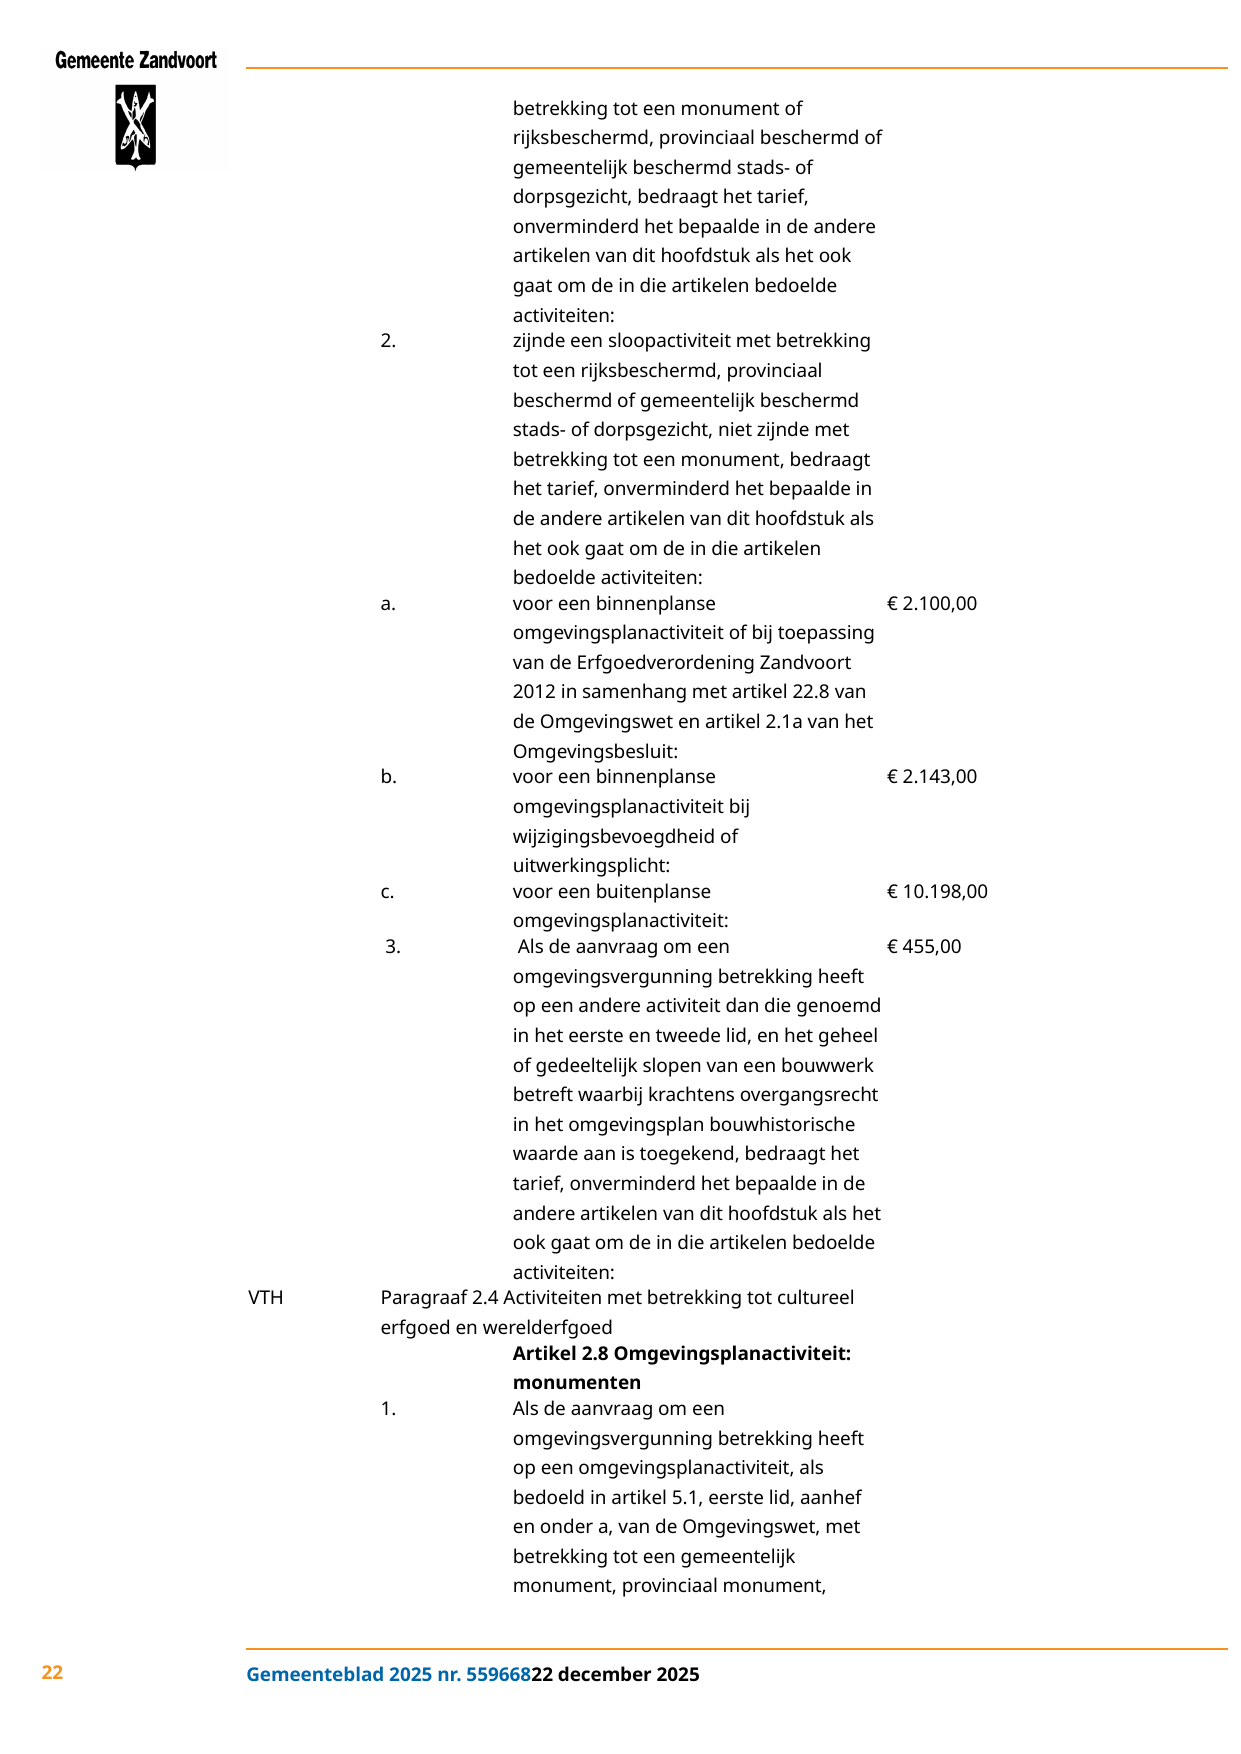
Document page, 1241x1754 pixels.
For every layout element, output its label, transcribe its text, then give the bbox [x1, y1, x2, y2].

table_cell [380, 1340, 513, 1395]
table_cell € 10.198,00 [887, 878, 1019, 933]
table_cell [248, 934, 380, 1284]
table_cell [248, 590, 380, 764]
table_cell c. [380, 878, 513, 933]
picture [41, 47, 231, 172]
table_cell 1. [380, 1395, 513, 1598]
table_cell [1019, 878, 1152, 933]
table_cell [887, 1340, 1019, 1395]
table_cell Als de aanvraag om een omgevingsvergunning betrekking heeft op een omgevingsplanactiviteit, als bedoeld in artikel 5.1, eerste lid, aanhef en onder a, van de Omgevingswet, met betrekking tot een gemeentelijk monument, provinciaal monument, [513, 1395, 887, 1598]
table_cell [248, 878, 380, 933]
table_cell [1019, 764, 1152, 878]
table_cell [248, 764, 380, 878]
table_cell € 2.100,00 [887, 590, 1019, 764]
table_cell [1019, 1285, 1152, 1340]
table_cell [1019, 95, 1152, 328]
table_cell voor een buitenplanse omgevingsplanactiviteit: [513, 878, 887, 933]
table_cell [248, 1395, 380, 1598]
table_cell [248, 1340, 380, 1395]
table_cell [1019, 1340, 1152, 1395]
table_cell voor een binnenplanse omgevingsplanactiviteit of bij toepassing van de Erfgoedverordening Zandvoort 2012 in samenhang met artikel 22.8 van de Omgevingswet en artikel 2.1a van het Omgevingsbesluit: [513, 590, 887, 764]
table_cell Paragraaf 2.4 Activiteiten met betrekking tot cultureel erfgoed en werelderfgoed [380, 1285, 887, 1340]
table_cell [1019, 1395, 1152, 1598]
table_cell [1019, 590, 1152, 764]
table_cell VTH [248, 1285, 380, 1340]
table_cell € 2.143,00 [887, 764, 1019, 878]
table_cell [248, 328, 380, 590]
table_cell [248, 95, 380, 328]
table_cell a. [380, 590, 513, 764]
table_cell voor een binnenplanse omgevingsplanactiviteit bij wijzigingsbevoegdheid of uitwerkingsplicht: [513, 764, 887, 878]
table_cell Als de aanvraag om een omgevingsvergunning betrekking heeft op een andere activiteit dan die genoemd in het eerste en tweede lid, en het geheel of gedeeltelijk slopen van een bouwwerk betreft waarbij krachtens overgangsrecht in het omgevingsplan bouwhistorische waarde aan is toegekend, bedraagt het tarief, onverminderd het bepaalde in de andere artikelen van dit hoofdstuk als het ook gaat om de in die artikelen bedoelde activiteiten: [513, 934, 887, 1284]
table_cell 3. [380, 934, 513, 1284]
table_cell [887, 95, 1019, 328]
table_cell zijnde een sloopactiviteit met betrekking tot een rijksbeschermd, provinciaal beschermd of gemeentelijk beschermd stads- of dorpsgezicht, niet zijnde met betrekking tot een monument, bedraagt het tarief, onverminderd het bepaalde in de andere artikelen van dit hoofdstuk als het ook gaat om de in die artikelen bedoelde activiteiten: [513, 328, 887, 590]
table_cell [887, 328, 1019, 590]
table_cell [1019, 328, 1152, 590]
table_cell 2. [380, 328, 513, 590]
table_cell € 455,00 [887, 934, 1019, 1284]
table_cell [887, 1395, 1019, 1598]
table_cell [887, 1285, 1019, 1340]
table_cell betrekking tot een monument of rijksbeschermd, provinciaal beschermd of gemeentelijk beschermd stads- of dorpsgezicht, bedraagt het tarief, onverminderd het bepaalde in de andere artikelen van dit hoofdstuk als het ook gaat om de in die artikelen bedoelde activiteiten: [513, 95, 887, 328]
table_cell Artikel 2.8 Omgevingsplanactiviteit: monumenten [513, 1340, 887, 1395]
table_cell b. [380, 764, 513, 878]
table_cell [1019, 934, 1152, 1284]
table_cell [380, 95, 513, 328]
